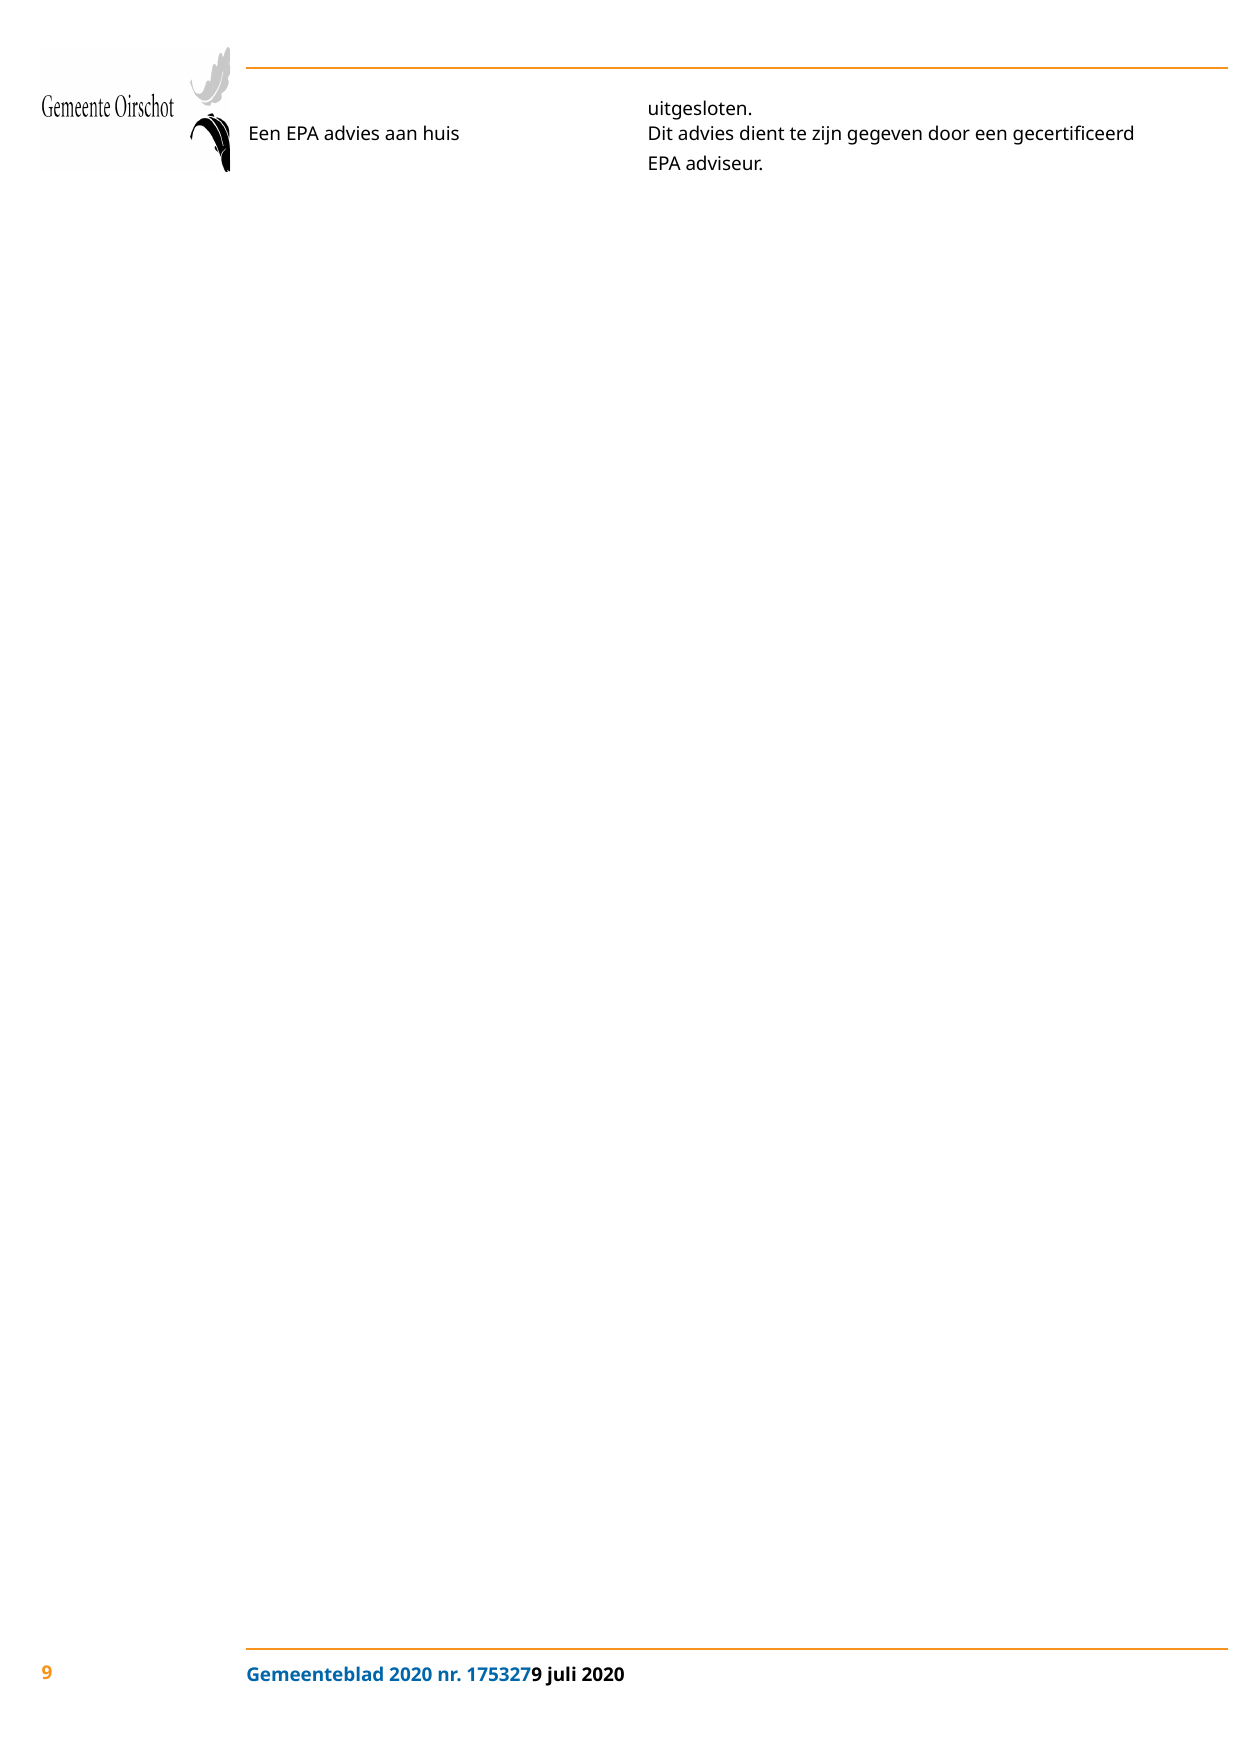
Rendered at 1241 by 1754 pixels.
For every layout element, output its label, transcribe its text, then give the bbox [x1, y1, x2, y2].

picture [41, 47, 231, 172]
table_cell uitgesloten. [648, 95, 1152, 121]
table_cell Dit advies dient te zijn gegeven door een gecertificeerd EPA adviseur. [648, 121, 1152, 176]
table_cell [248, 95, 647, 121]
table_cell Een EPA advies aan huis [248, 121, 647, 176]
